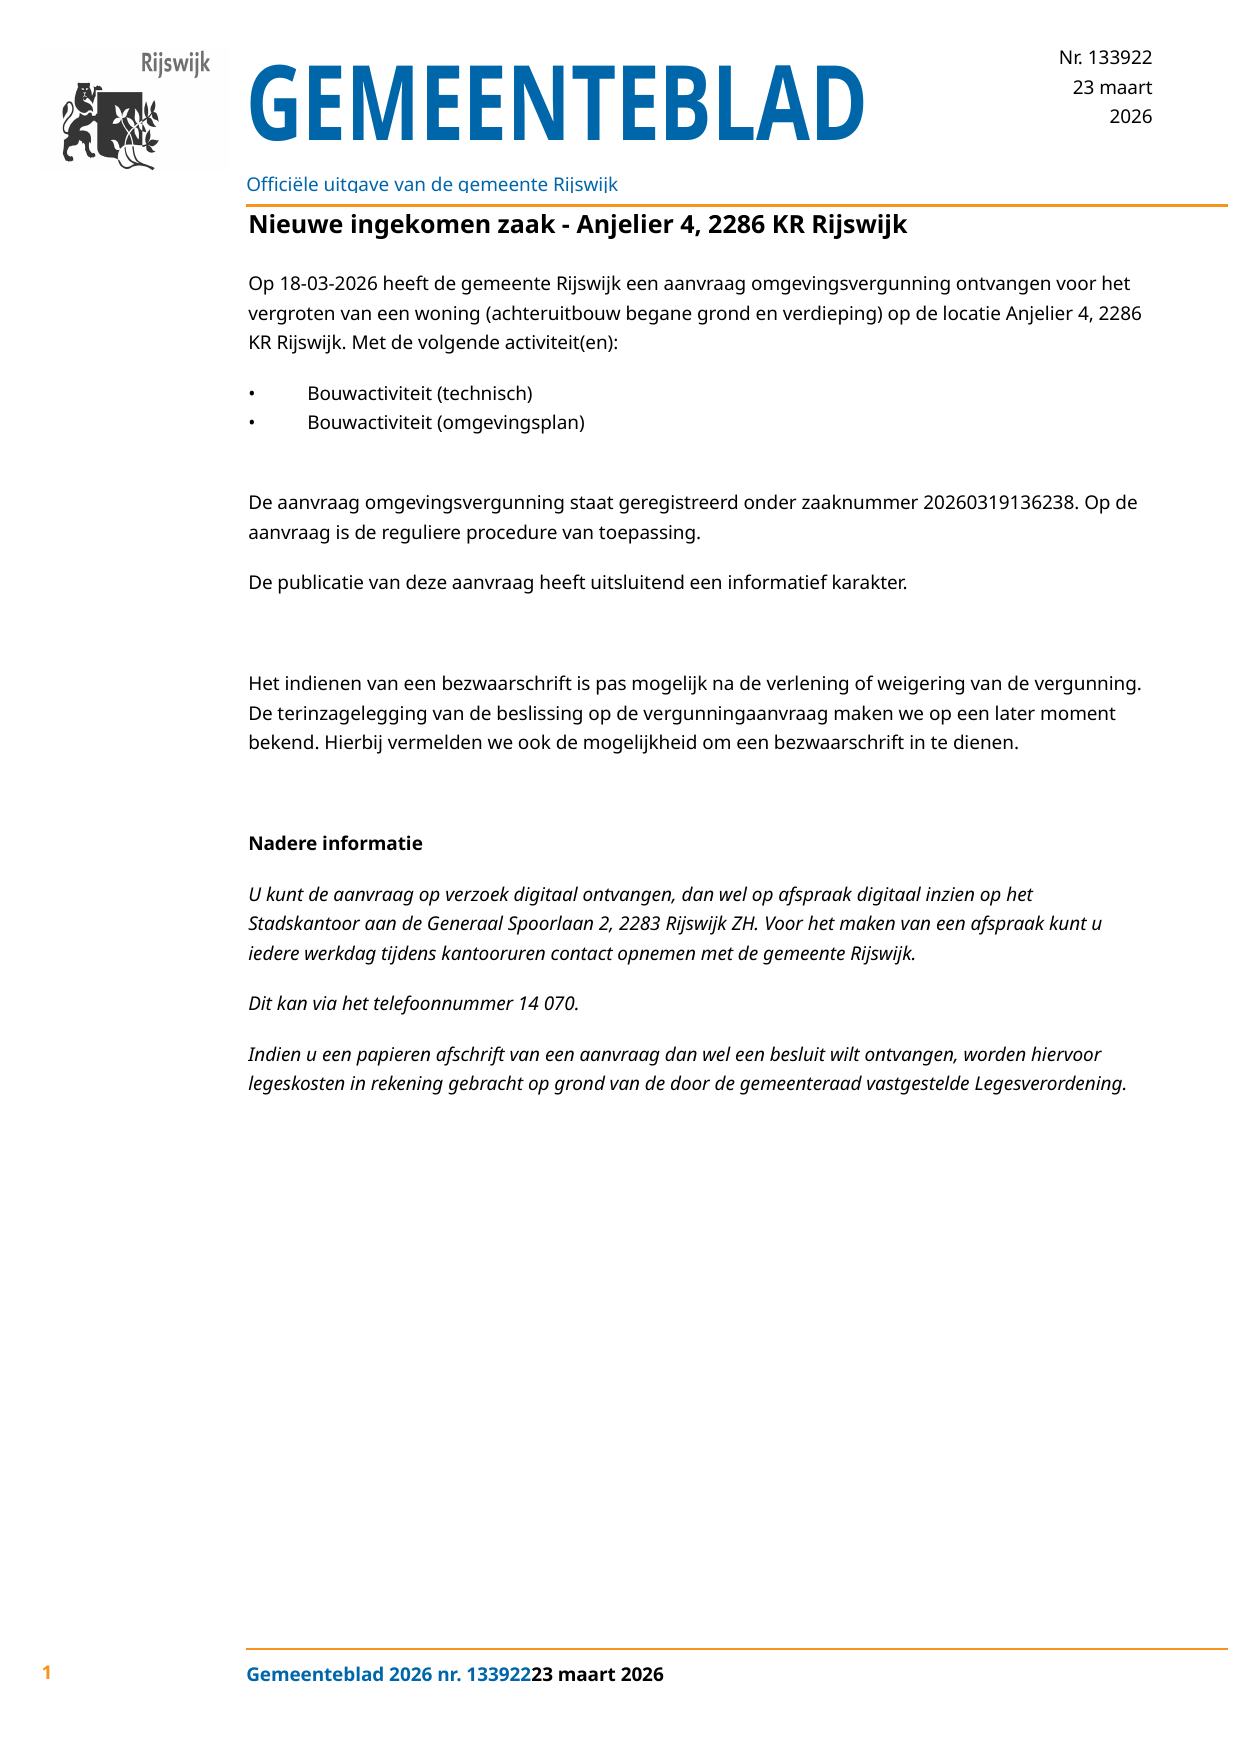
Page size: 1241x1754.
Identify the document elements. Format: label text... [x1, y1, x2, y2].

list Bouwactiviteit (omgevingsplan) [248, 409, 1152, 435]
text U kunt de aanvraag op verzoek digitaal ontvangen, dan wel op afspraak digitaal inzien op het Stadskantoor aan de Generaal Spoorlaan 2, 2283 Rijswijk ZH. Voor het maken van een afspraak kunt u iedere werkdag tijdens kantooruren contact opnemen met de gemeente Rijswijk. [248, 881, 1152, 966]
text Nieuwe ingekomen zaak - Anjelier 4, 2286 KR Rijswijk [248, 207, 1152, 241]
text Het indienen van een bezwaarschrift is pas mogelijk na de verlening of weigering van de vergunning. De terinzagelegging van de beslissing op de vergunningaanvraag maken we op een later moment bekend. Hierbij vermelden we ook de mogelijkheid om een bezwaarschrift in te dienen. [248, 670, 1152, 755]
list Bouwactiviteit (technisch) [248, 380, 1152, 406]
text Indien u een papieren afschrift van een aanvraag dan wel een besluit wilt ontvangen, worden hiervoor legeskosten in rekening gebracht op grond van de door de gemeenteraad vastgestelde Legesverordening. [248, 1041, 1152, 1096]
picture [41, 47, 231, 172]
text Op 18-03-2026 heeft de gemeente Rijswijk een aanvraag omgevingsvergunning ontvangen voor het vergroten van een woning (achteruitbouw begane grond en verdieping) op de locatie Anjelier 4, 2286 KR Rijswijk. Met de volgende activiteit(en): [248, 270, 1152, 355]
text Dit kan via het telefoonnummer 14 070. [248, 990, 1152, 1016]
text De publicatie van deze aanvraag heeft uitsluitend een informatief karakter. [248, 569, 1152, 595]
text Nadere informatie [248, 830, 1152, 856]
text De aanvraag omgevingsvergunning staat geregistreerd onder zaaknummer 20260319136238. Op de aanvraag is de reguliere procedure van toepassing. [248, 489, 1152, 545]
